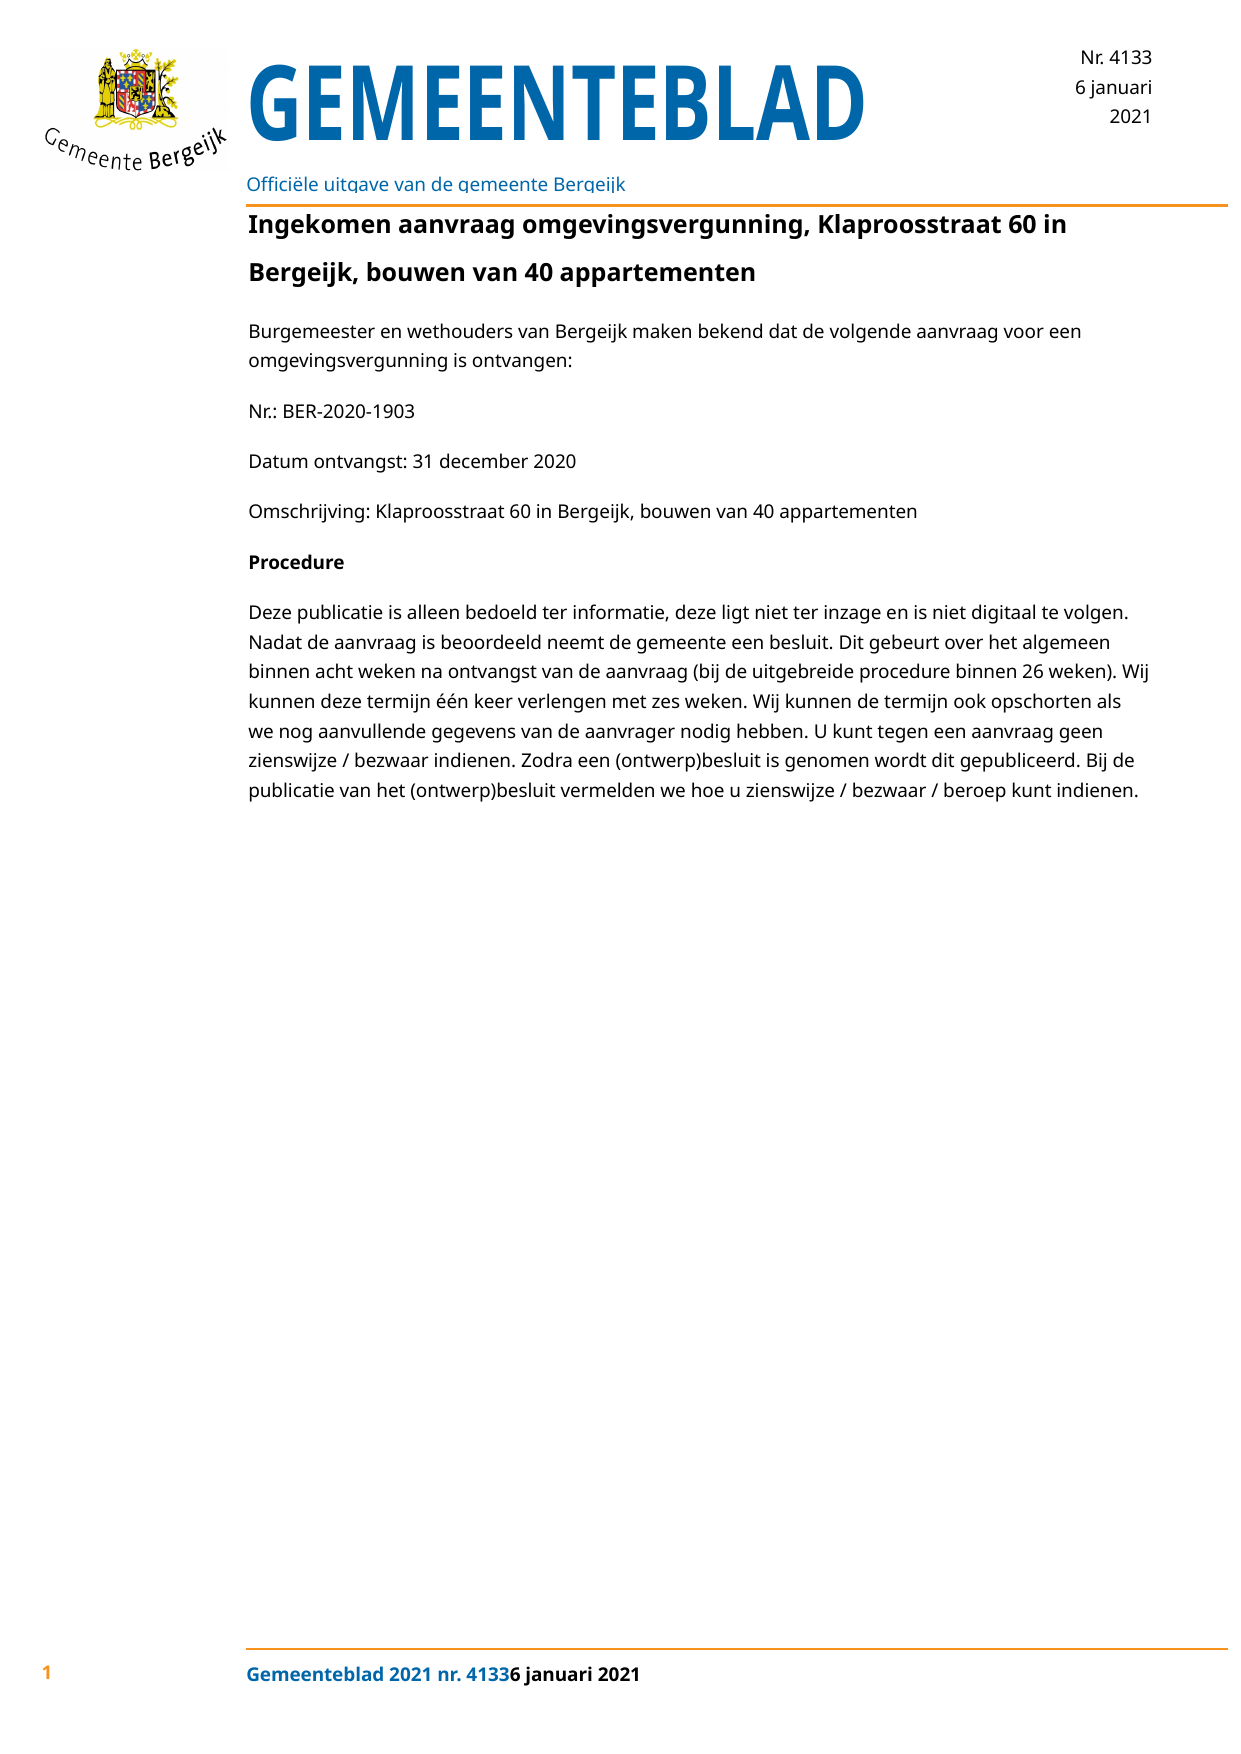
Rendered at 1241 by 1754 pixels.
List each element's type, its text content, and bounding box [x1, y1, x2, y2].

text Datum ontvangst: 31 december 2020 [248, 448, 1152, 474]
text Deze publicatie is alleen bedoeld ter informatie, deze ligt niet ter inzage en is niet digitaal te volgen. Nadat de aanvraag is beoordeeld neemt de gemeente een besluit. Dit gebeurt over het algemeen binnen acht weken na ontvangst van de aanvraag (bij de uitgebreide procedure binnen 26 weken). Wij kunnen deze termijn één keer verlengen met zes weken. Wij kunnen de termijn ook opschorten als we nog aanvullende gegevens van de aanvrager nodig hebben. U kunt tegen een aanvraag geen zienswijze / bezwaar indienen. Zodra een (ontwerp)besluit is genomen wordt dit gepubliceerd. Bij de publicatie van het (ontwerp)besluit vermelden we hoe u zienswijze / bezwaar / beroep kunt indienen. [248, 599, 1152, 803]
text Omschrijving: Klaproosstraat 60 in Bergeijk, bouwen van 40 appartementen [248, 499, 1152, 524]
text Burgemeester en wethouders van Bergeijk maken bekend dat de volgende aanvraag voor een omgevingsvergunning is ontvangen: [248, 318, 1152, 373]
text Ingekomen aanvraag omgevingsvergunning, Klaproosstraat 60 in Bergeijk, bouwen van 40 appartementen [248, 207, 1152, 288]
picture [41, 47, 231, 172]
text Procedure [248, 549, 1152, 575]
text Nr.: BER-2020-1903 [248, 398, 1152, 424]
